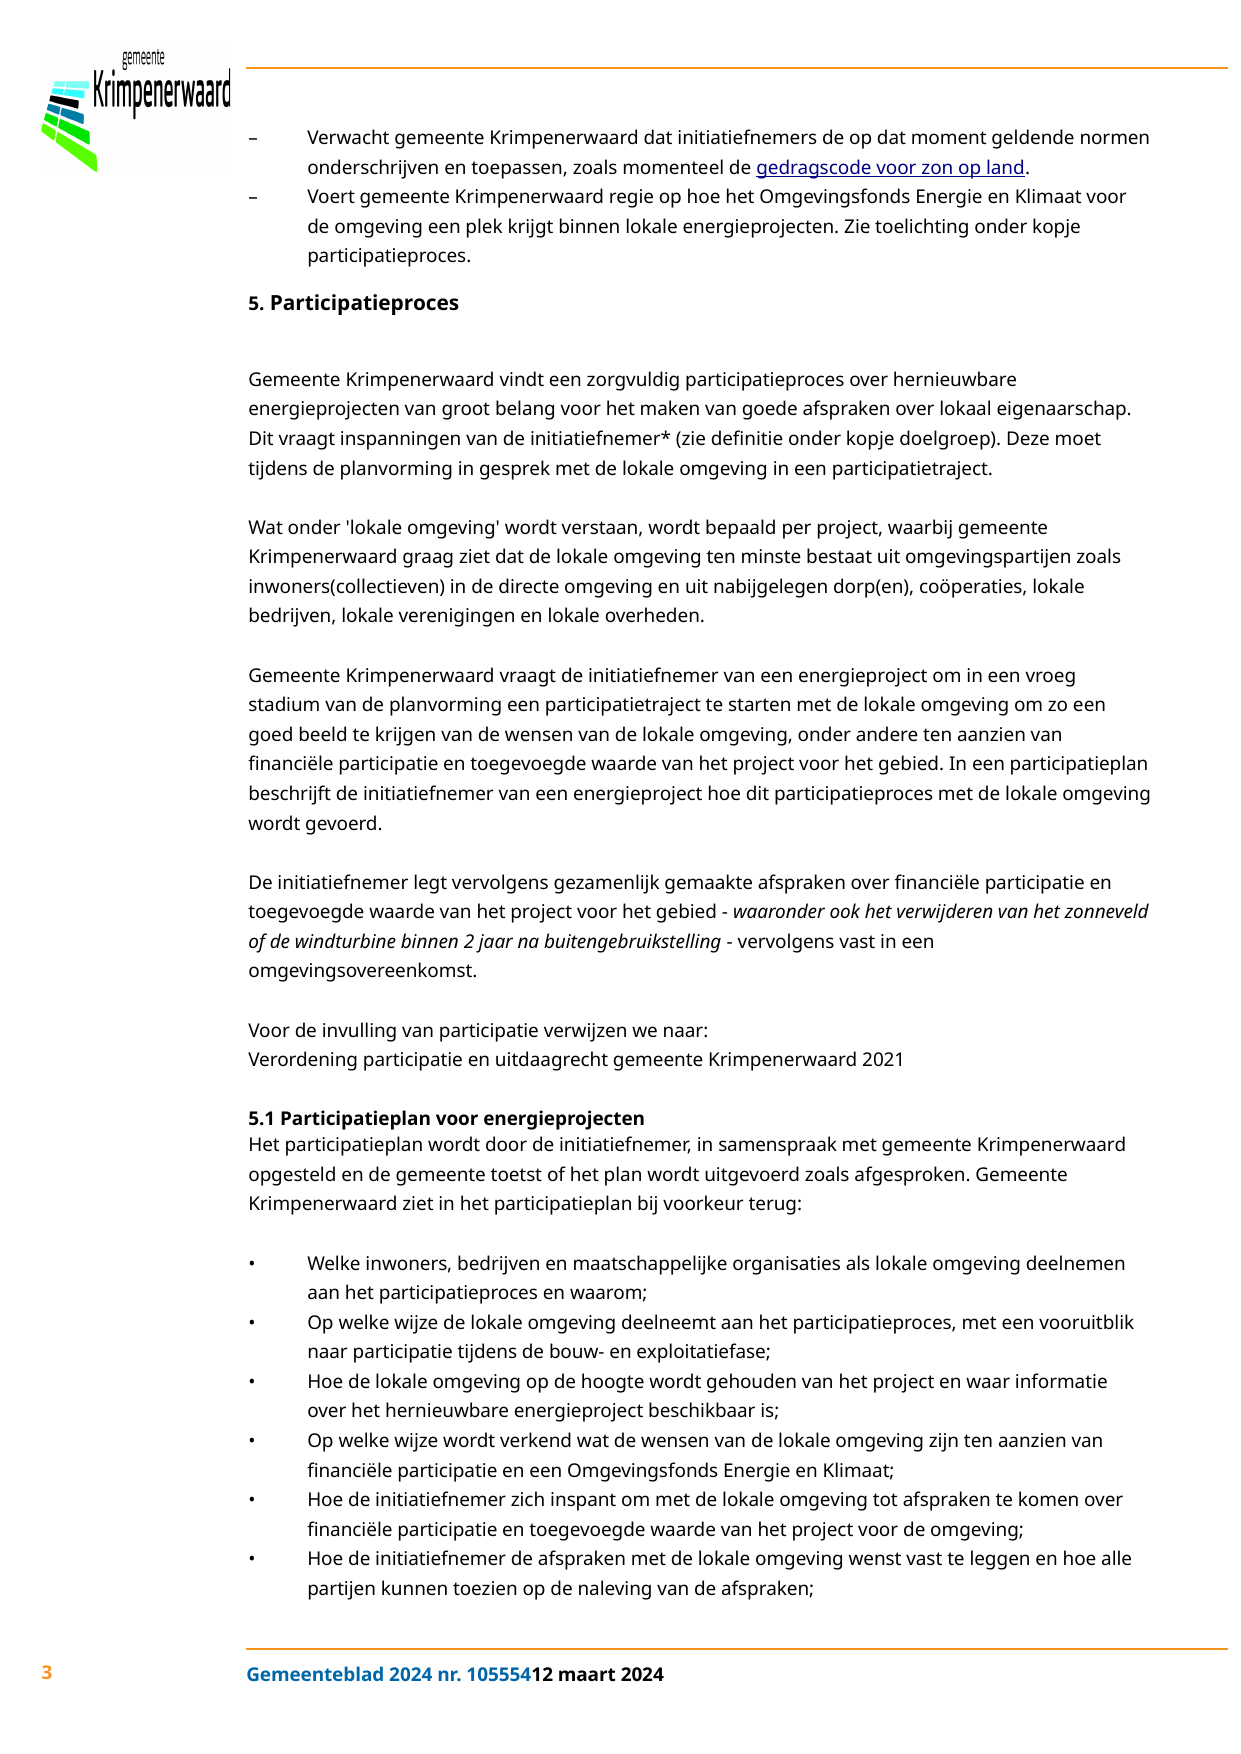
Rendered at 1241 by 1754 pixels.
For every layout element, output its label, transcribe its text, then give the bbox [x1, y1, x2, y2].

text Voor de invulling van participatie verwijzen we naar: [248, 1017, 1152, 1043]
text Het participatieplan wordt door de initiatiefnemer, in samenspraak met gemeente Krimpenerwaard opgesteld en de gemeente toetst of het plan wordt uitgevoerd zoals afgesproken. Gemeente Krimpenerwaard ziet in het participatieplan bij voorkeur terug: [248, 1131, 1152, 1216]
list Hoe de lokale omgeving op de hoogte wordt gehouden van het project en waar informatie over het hernieuwbare energieproject beschikbaar is; [248, 1368, 1152, 1423]
text 5.1 Participatieplan voor energieprojecten [248, 1106, 1152, 1131]
text Wat onder 'lokale omgeving' wordt verstaan, wordt bepaald per project, waarbij gemeente Krimpenerwaard graag ziet dat de lokale omgeving ten minste bestaat uit omgevingspartijen zoals inwoners(collectieven) in de directe omgeving en uit nabijgelegen dorp(en), coöperaties, lokale bedrijven, lokale verenigingen en lokale overheden. [248, 514, 1152, 628]
list Op welke wijze wordt verkend wat de wensen van de lokale omgeving zijn ten aanzien van financiële participatie en een Omgevingsfonds Energie en Klimaat; [248, 1427, 1152, 1482]
list Hoe de initiatiefnemer de afspraken met de lokale omgeving wenst vast te leggen en hoe alle partijen kunnen toezien op de naleving van de afspraken; [248, 1546, 1152, 1601]
list Voert gemeente Krimpenerwaard regie op hoe het Omgevingsfonds Energie en Klimaat voor de omgeving een plek krijgt binnen lokale energieprojecten. Zie toelichting onder kopje participatieproces. [248, 183, 1152, 268]
text 5. Participatieproces [248, 288, 1152, 317]
list Op welke wijze de lokale omgeving deelneemt aan het participatieproces, met een vooruitblik naar participatie tijdens de bouw- en exploitatiefase; [248, 1309, 1152, 1364]
picture [41, 47, 231, 172]
text Gemeente Krimpenerwaard vindt een zorgvuldig participatieproces over hernieuwbare energieprojecten van groot belang voor het maken van goede afspraken over lokaal eigenaarschap. Dit vraagt inspanningen van de initiatiefnemer* (zie definitie onder kopje doelgroep). Deze moet tijdens de planvorming in gesprek met de lokale omgeving in een participatietraject. [248, 366, 1152, 481]
text Verordening participatie en uitdaagrecht gemeente Krimpenerwaard 2021 [248, 1046, 1152, 1072]
list Hoe de initiatiefnemer zich inspant om met de lokale omgeving tot afspraken te komen over financiële participatie en toegevoegde waarde van het project voor de omgeving; [248, 1486, 1152, 1542]
list Welke inwoners, bedrijven en maatschappelijke organisaties als lokale omgeving deelnemen aan het participatieproces en waarom; [248, 1250, 1152, 1305]
text Gemeente Krimpenerwaard vraagt de initiatiefnemer van een energieproject om in een vroeg stadium van de planvorming een participatietraject te starten met de lokale omgeving om zo een goed beeld te krijgen van de wensen van de lokale omgeving, onder andere ten aanzien van financiële participatie en toegevoegde waarde van het project voor het gebied. In een participatieplan beschrijft de initiatiefnemer van een energieproject hoe dit participatieproces met de lokale omgeving wordt gevoerd. [248, 662, 1152, 836]
list Verwacht gemeente Krimpenerwaard dat initiatiefnemers de op dat moment geldende normen onderschrijven en toepassen, zoals momenteel de gedragscode voor zon op land. [248, 124, 1152, 180]
text De initiatiefnemer legt vervolgens gezamenlijk gemaakte afspraken over financiële participatie en toegevoegde waarde van het project voor het gebied - waaronder ook het verwijderen van het zonneveld of de windturbine binnen 2 jaar na buitengebruikstelling - vervolgens vast in een omgevingsovereenkomst. [248, 869, 1152, 983]
